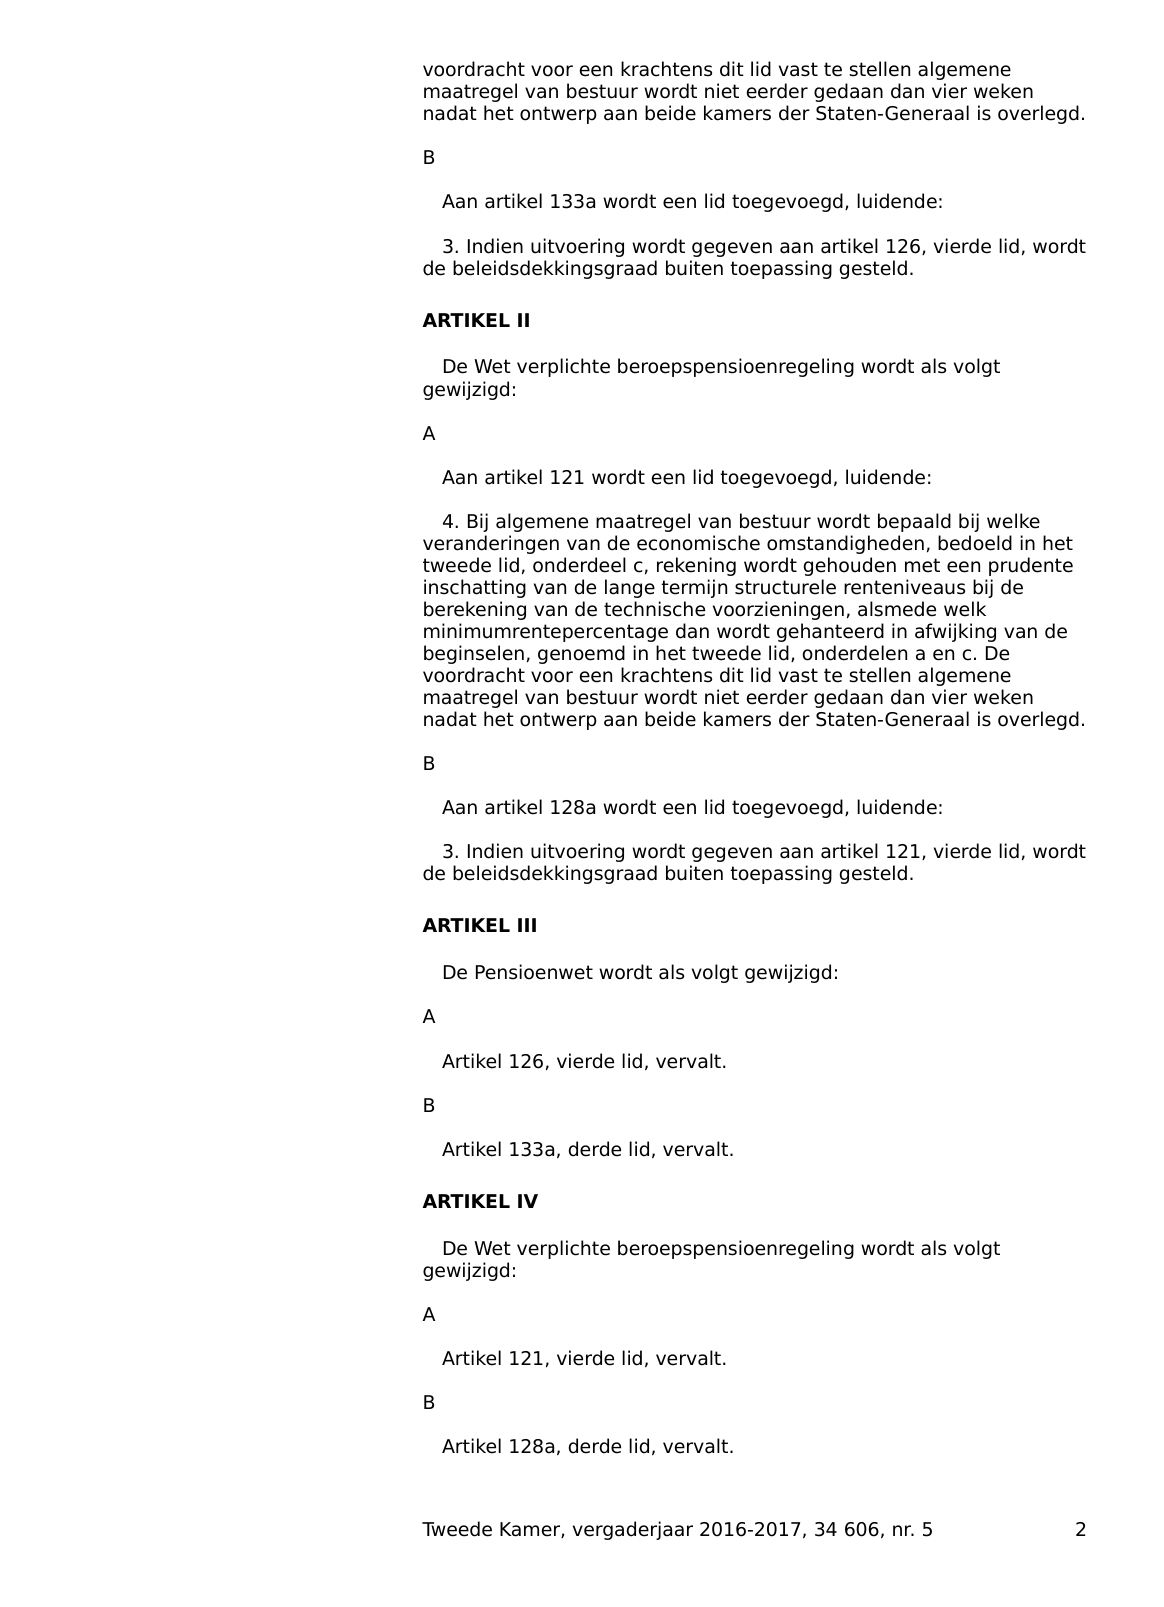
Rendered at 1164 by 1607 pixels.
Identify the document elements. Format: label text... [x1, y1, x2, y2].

subtitle ARTIKEL II [422, 309, 1087, 331]
text Artikel 126, vierde lid, vervalt. [422, 1051, 1087, 1072]
text De Wet verplichte beroepspensioenregeling wordt als volgt gewijzigd: [422, 356, 1087, 400]
text Aan artikel 121 wordt een lid toegevoegd, luidende: [422, 467, 1087, 489]
text 4. Bij algemene maatregel van bestuur wordt bepaald bij welke veranderingen van de economische omstandigheden, bedoeld in het tweede lid, onderdeel c, rekening wordt gehouden met een prudente inschatting van de lange termijn structurele renteniveaus bij de berekening van de technische voorzieningen, alsmede welk minimumrentepercentage dan wordt gehanteerd in afwijking van de beginselen, genoemd in het tweede lid, onderdelen a en c. De voordracht voor een krachtens dit lid vast te stellen algemene maatregel van bestuur wordt niet eerder gedaan dan vier weken nadat het ontwerp aan beide kamers der Staten-Generaal is overlegd. [422, 511, 1087, 731]
text B [422, 1392, 1087, 1414]
text voordracht voor een krachtens dit lid vast te stellen algemene maatregel van bestuur wordt niet eerder gedaan dan vier weken nadat het ontwerp aan beide kamers der Staten-Generaal is overlegd. [422, 59, 1087, 125]
text Aan artikel 128a wordt een lid toegevoegd, luidende: [422, 797, 1087, 819]
text B [422, 147, 1087, 169]
text A [422, 1304, 1087, 1326]
text A [422, 1006, 1087, 1028]
text Aan artikel 133a wordt een lid toegevoegd, luidende: [422, 191, 1087, 213]
subtitle ARTIKEL IV [422, 1191, 1087, 1213]
text 3. Indien uitvoering wordt gegeven aan artikel 121, vierde lid, wordt de beleidsdekkingsgraad buiten toepassing gesteld. [422, 841, 1087, 885]
text Artikel 121, vierde lid, vervalt. [422, 1348, 1087, 1370]
text A [422, 423, 1087, 444]
text B [422, 1095, 1087, 1117]
text 3. Indien uitvoering wordt gegeven aan artikel 126, vierde lid, wordt de beleidsdekkingsgraad buiten toepassing gesteld. [422, 236, 1087, 279]
text Artikel 133a, derde lid, vervalt. [422, 1139, 1087, 1161]
text De Pensioenwet wordt als volgt gewijzigd: [422, 962, 1087, 984]
text B [422, 753, 1087, 775]
text Artikel 128a, derde lid, vervalt. [422, 1436, 1087, 1458]
subtitle ARTIKEL III [422, 915, 1087, 937]
text De Wet verplichte beroepspensioenregeling wordt als volgt gewijzigd: [422, 1238, 1087, 1282]
